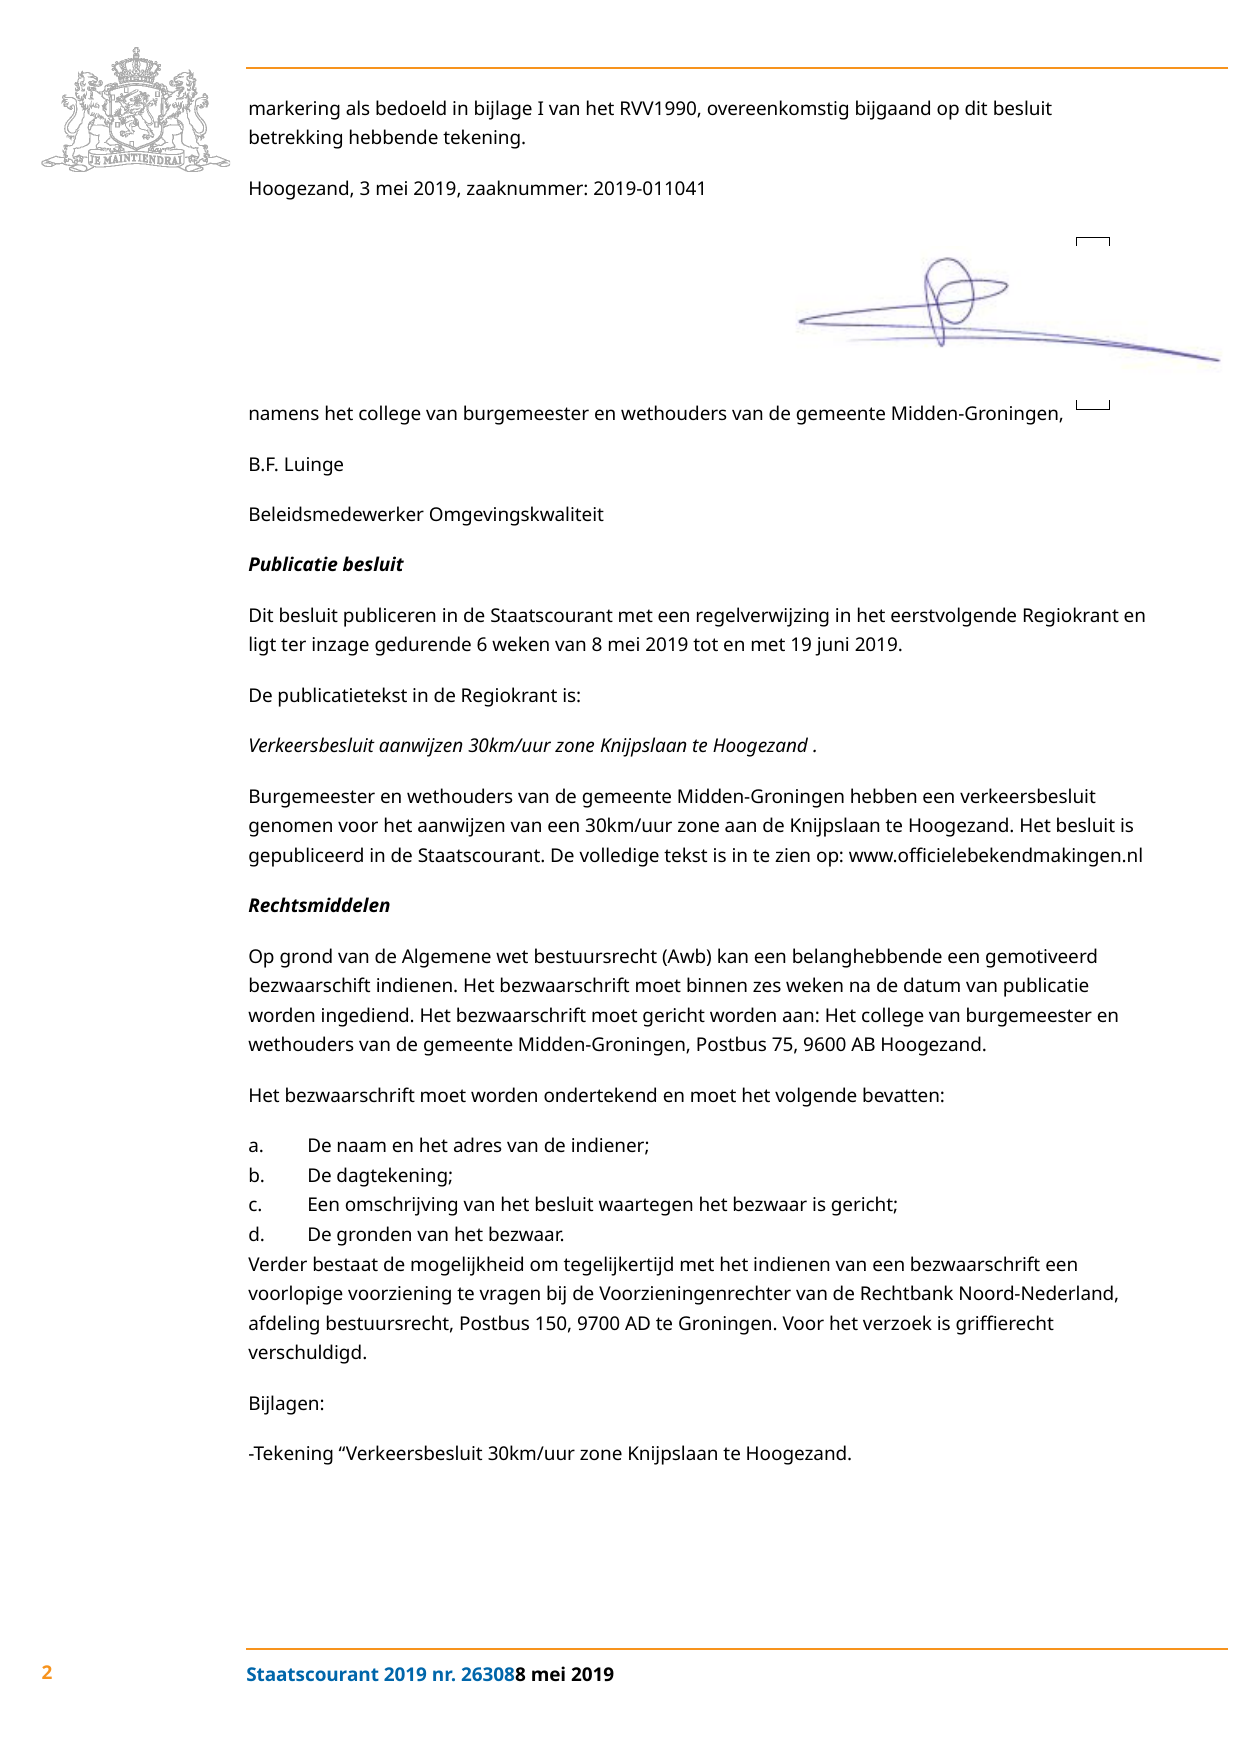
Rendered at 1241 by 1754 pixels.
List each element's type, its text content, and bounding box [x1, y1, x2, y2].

text Verder bestaat de mogelijkheid om tegelijkertijd met het indienen van een bezwaarschrift een voorlopige voorziening te vragen bij de Voorzieningenrechter van de Rechtbank Noord-Nederland, afdeling bestuursrecht, Postbus 150, 9700 AD te Groningen. Voor het verzoek is griffierecht verschuldigd. [248, 1251, 1152, 1365]
text Bijlagen: [248, 1390, 1152, 1416]
text Rechtsmiddelen [248, 892, 1152, 918]
picture [41, 47, 231, 172]
list De dagtekening; [248, 1162, 1152, 1188]
list Een omschrijving van het besluit waartegen het bezwaar is gericht; [248, 1192, 1152, 1217]
text -Tekening “Verkeersbesluit 30km/uur zone Knijpslaan te Hoogezand. [248, 1440, 1152, 1466]
text Dit besluit publiceren in de Staatscourant met een regelverwijzing in het eerstvolgende Regiokrant en ligt ter inzage gedurende 6 weken van 8 mei 2019 tot en met 19 juni 2019. [248, 602, 1152, 657]
text De publicatietekst in de Regiokrant is: [248, 682, 1152, 708]
text Hoogezand, 3 mei 2019, zaaknummer: 2019-011041 [248, 175, 1152, 201]
picture [771, 246, 1240, 400]
list De gronden van het bezwaar. [248, 1221, 1152, 1247]
text Het bezwaarschrift moet worden ondertekend en moet het volgende bevatten: [248, 1082, 1152, 1108]
text Verkeersbesluit aanwijzen 30km/uur zone Knijpslaan te Hoogezand . [248, 732, 1152, 758]
text B.F. Luinge [248, 451, 1152, 476]
text Op grond van de Algemene wet bestuursrecht (Awb) kan een belanghebbende een gemotiveerd bezwaarschift indienen. Het bezwaarschrift moet binnen zes weken na de datum van publicatie worden ingediend. Het bezwaarschrift moet gericht worden aan: Het college van burgemeester en wethouders van de gemeente Midden-Groningen, Postbus 75, 9600 AB Hoogezand. [248, 943, 1152, 1057]
text Beleidsmedewerker Omgevingskwaliteit [248, 501, 1152, 527]
text Publicatie besluit [248, 552, 1152, 577]
text namens het college van burgemeester en wethouders van de gemeente Midden-Groningen, [248, 225, 1152, 426]
list De naam en het adres van de indiener; [248, 1132, 1152, 1158]
text Burgemeester en wethouders van de gemeente Midden-Groningen hebben een verkeersbesluit genomen voor het aanwijzen van een 30km/uur zone aan de Knijpslaan te Hoogezand. Het besluit is gepubliceerd in de Staatscourant. De volledige tekst is in te zien op: www.officielebekendmakingen.nl [248, 783, 1152, 868]
text markering als bedoeld in bijlage I van het RVV1990, overeenkomstig bijgaand op dit besluit betrekking hebbende tekening. [248, 95, 1152, 150]
